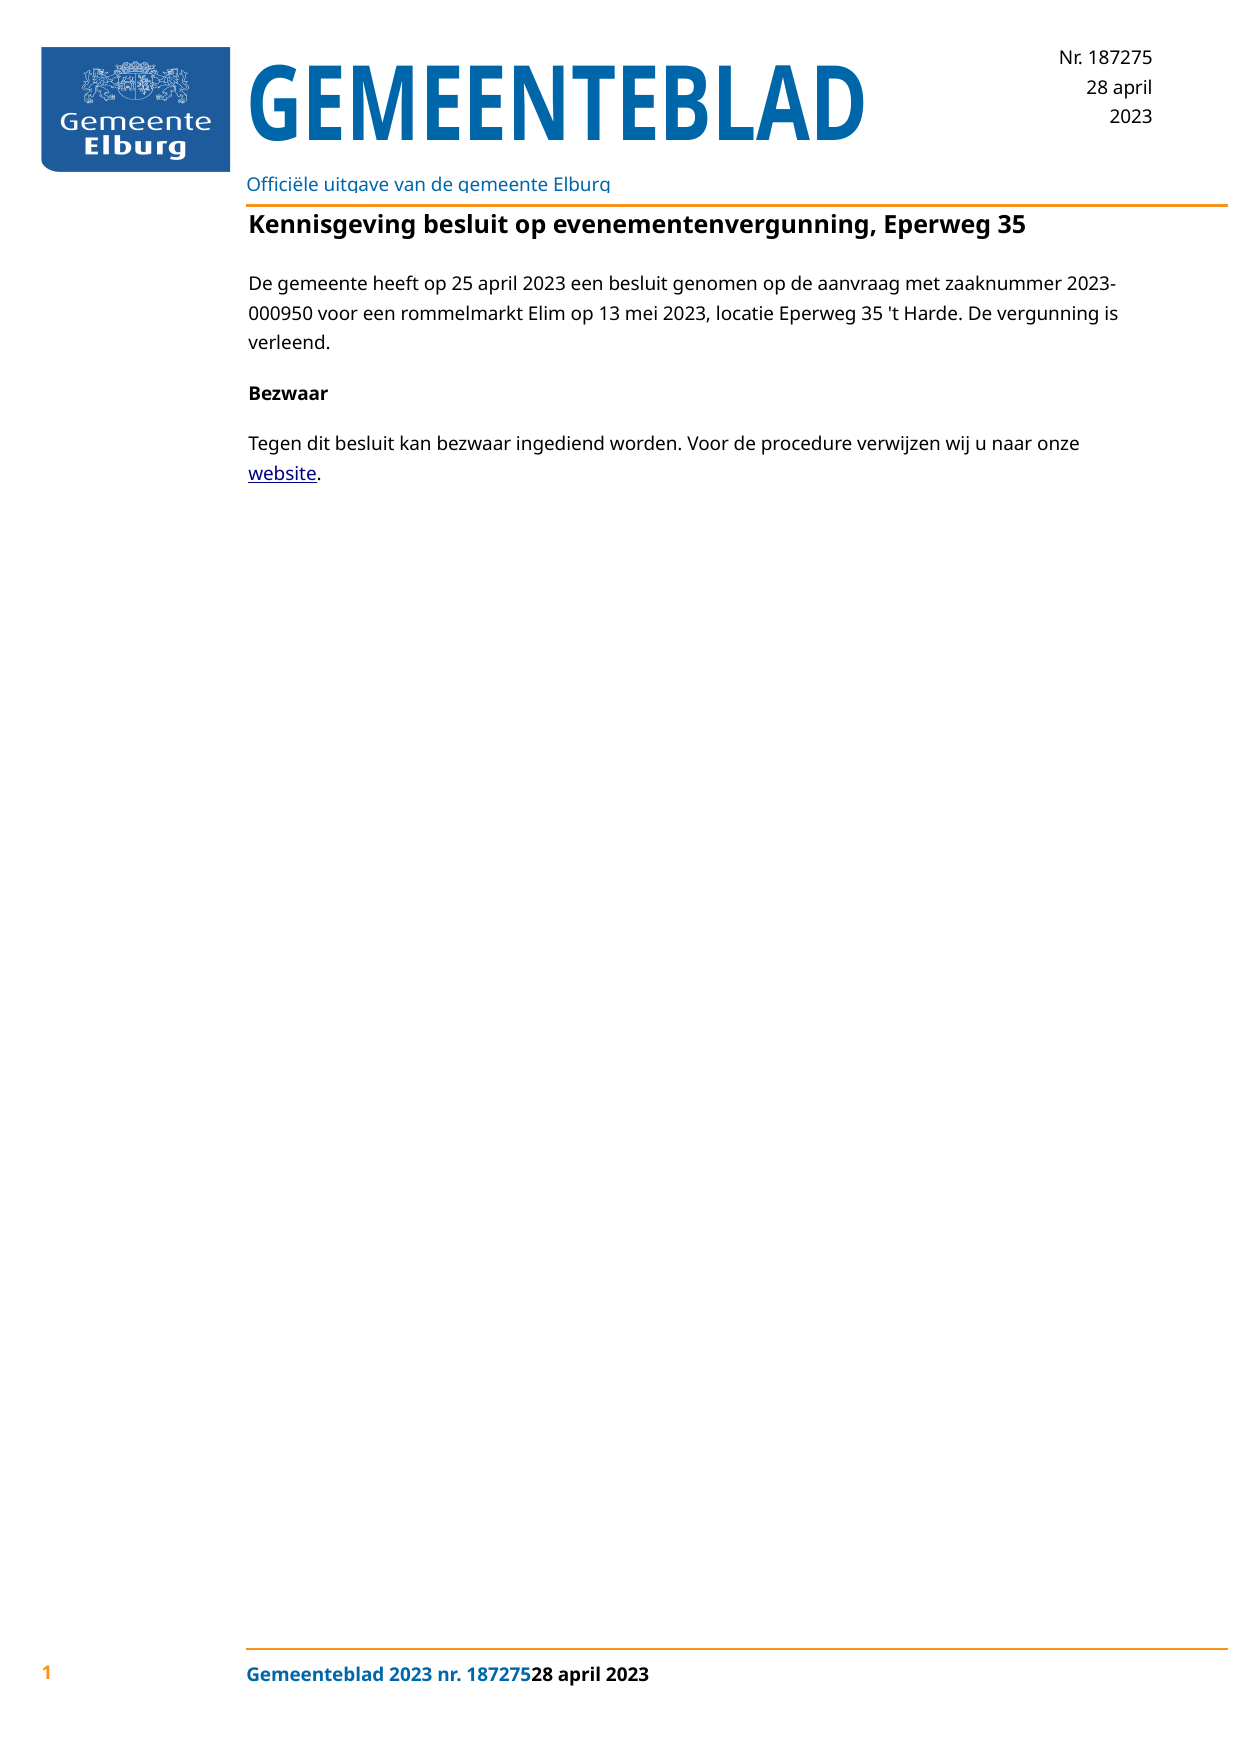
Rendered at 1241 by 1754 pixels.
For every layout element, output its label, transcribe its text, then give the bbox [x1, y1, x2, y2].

text Tegen dit besluit kan bezwaar ingediend worden. Voor de procedure verwijzen wij u naar onze website. [248, 430, 1152, 486]
text Kennisgeving besluit op evenementenvergunning, Eperweg 35 [248, 207, 1152, 241]
text Bezwaar [248, 380, 1152, 406]
text De gemeente heeft op 25 april 2023 een besluit genomen op de aanvraag met zaaknummer 2023-000950 voor een rommelmarkt Elim op 13 mei 2023, locatie Eperweg 35 't Harde. De vergunning is verleend. [248, 270, 1152, 355]
picture [41, 47, 231, 172]
